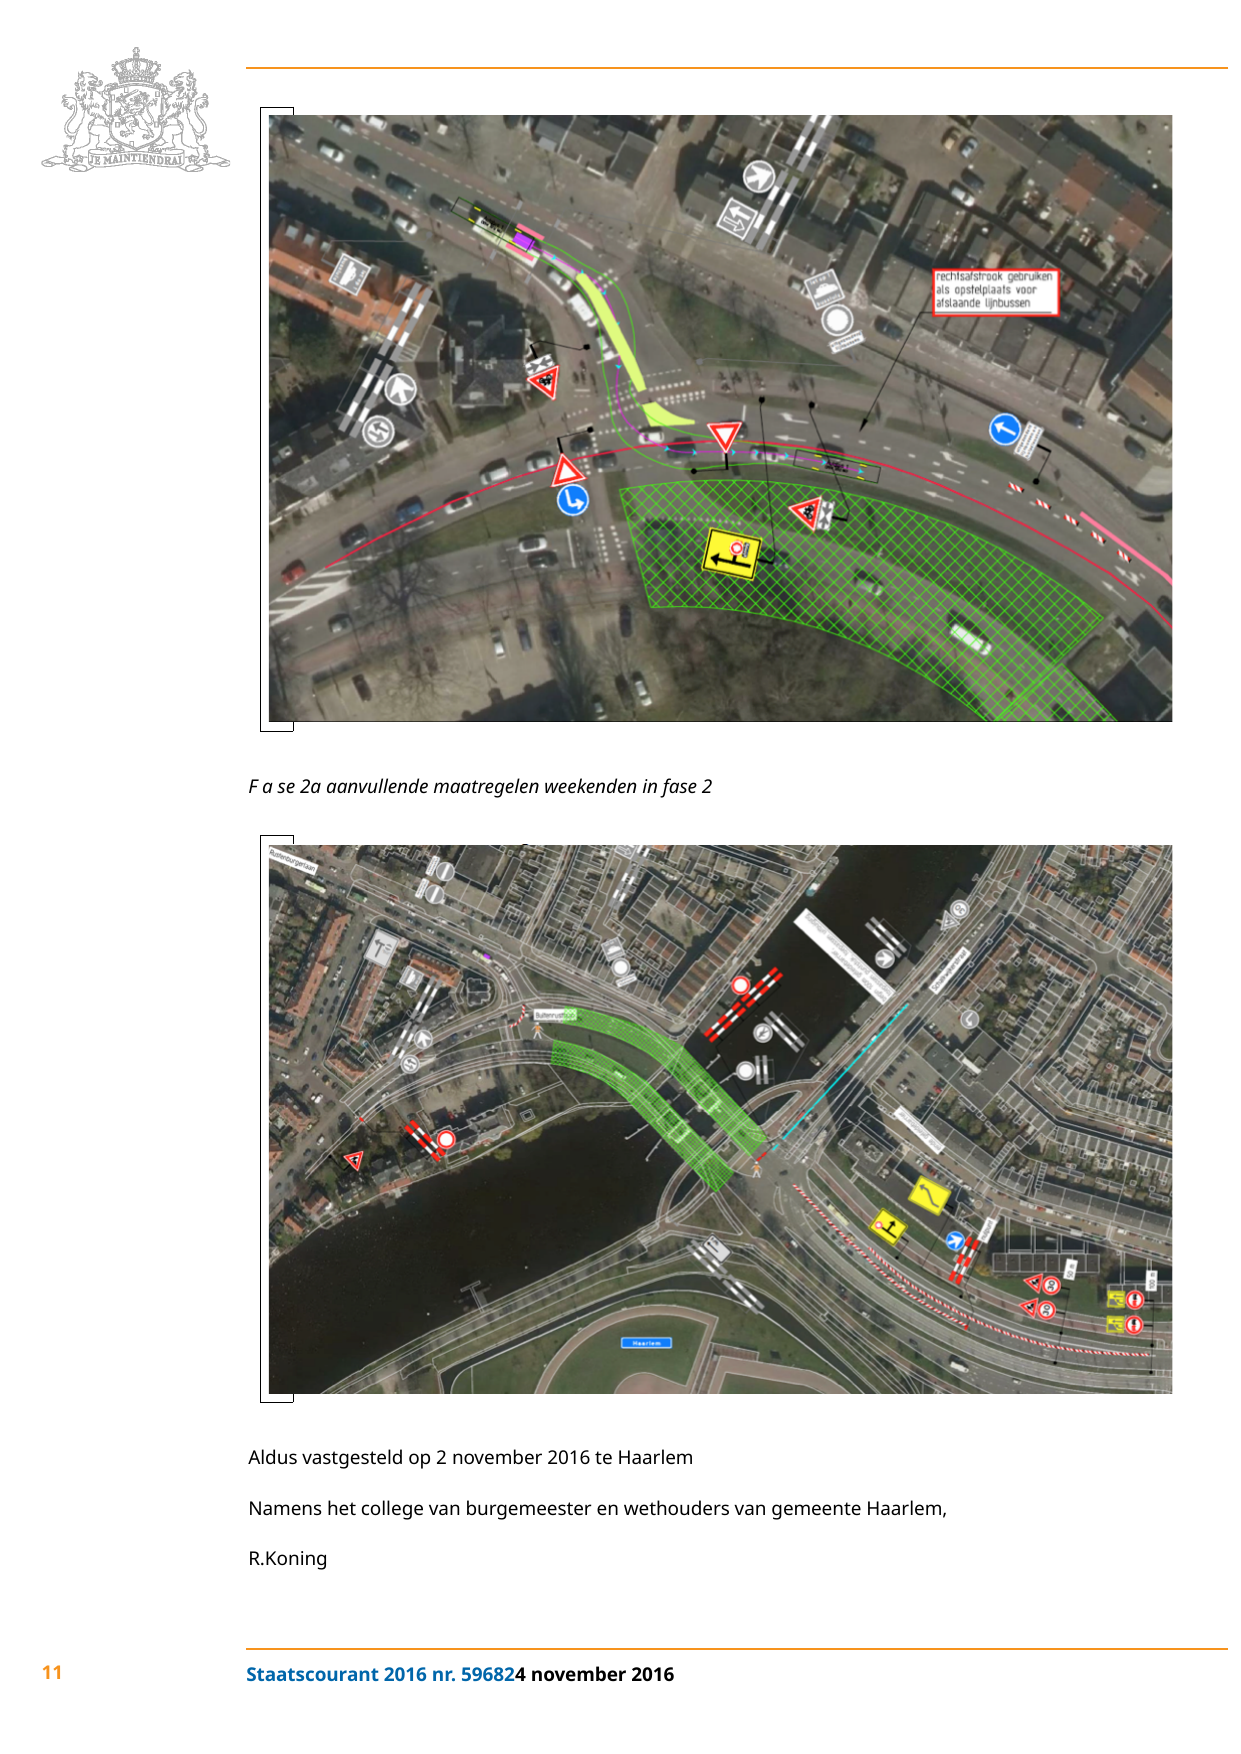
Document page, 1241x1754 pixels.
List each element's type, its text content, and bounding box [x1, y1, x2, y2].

picture [268, 115, 1173, 722]
text R.Koning [248, 1545, 1152, 1571]
picture [41, 47, 231, 172]
text F a se 2a aanvullende maatregelen weekenden in fase 2 [248, 773, 1152, 799]
text Aldus vastgesteld op 2 november 2016 te Haarlem [248, 1444, 1152, 1470]
picture [268, 844, 1173, 1394]
text Namens het college van burgemeester en wethouders van gemeente Haarlem, [248, 1495, 1152, 1521]
